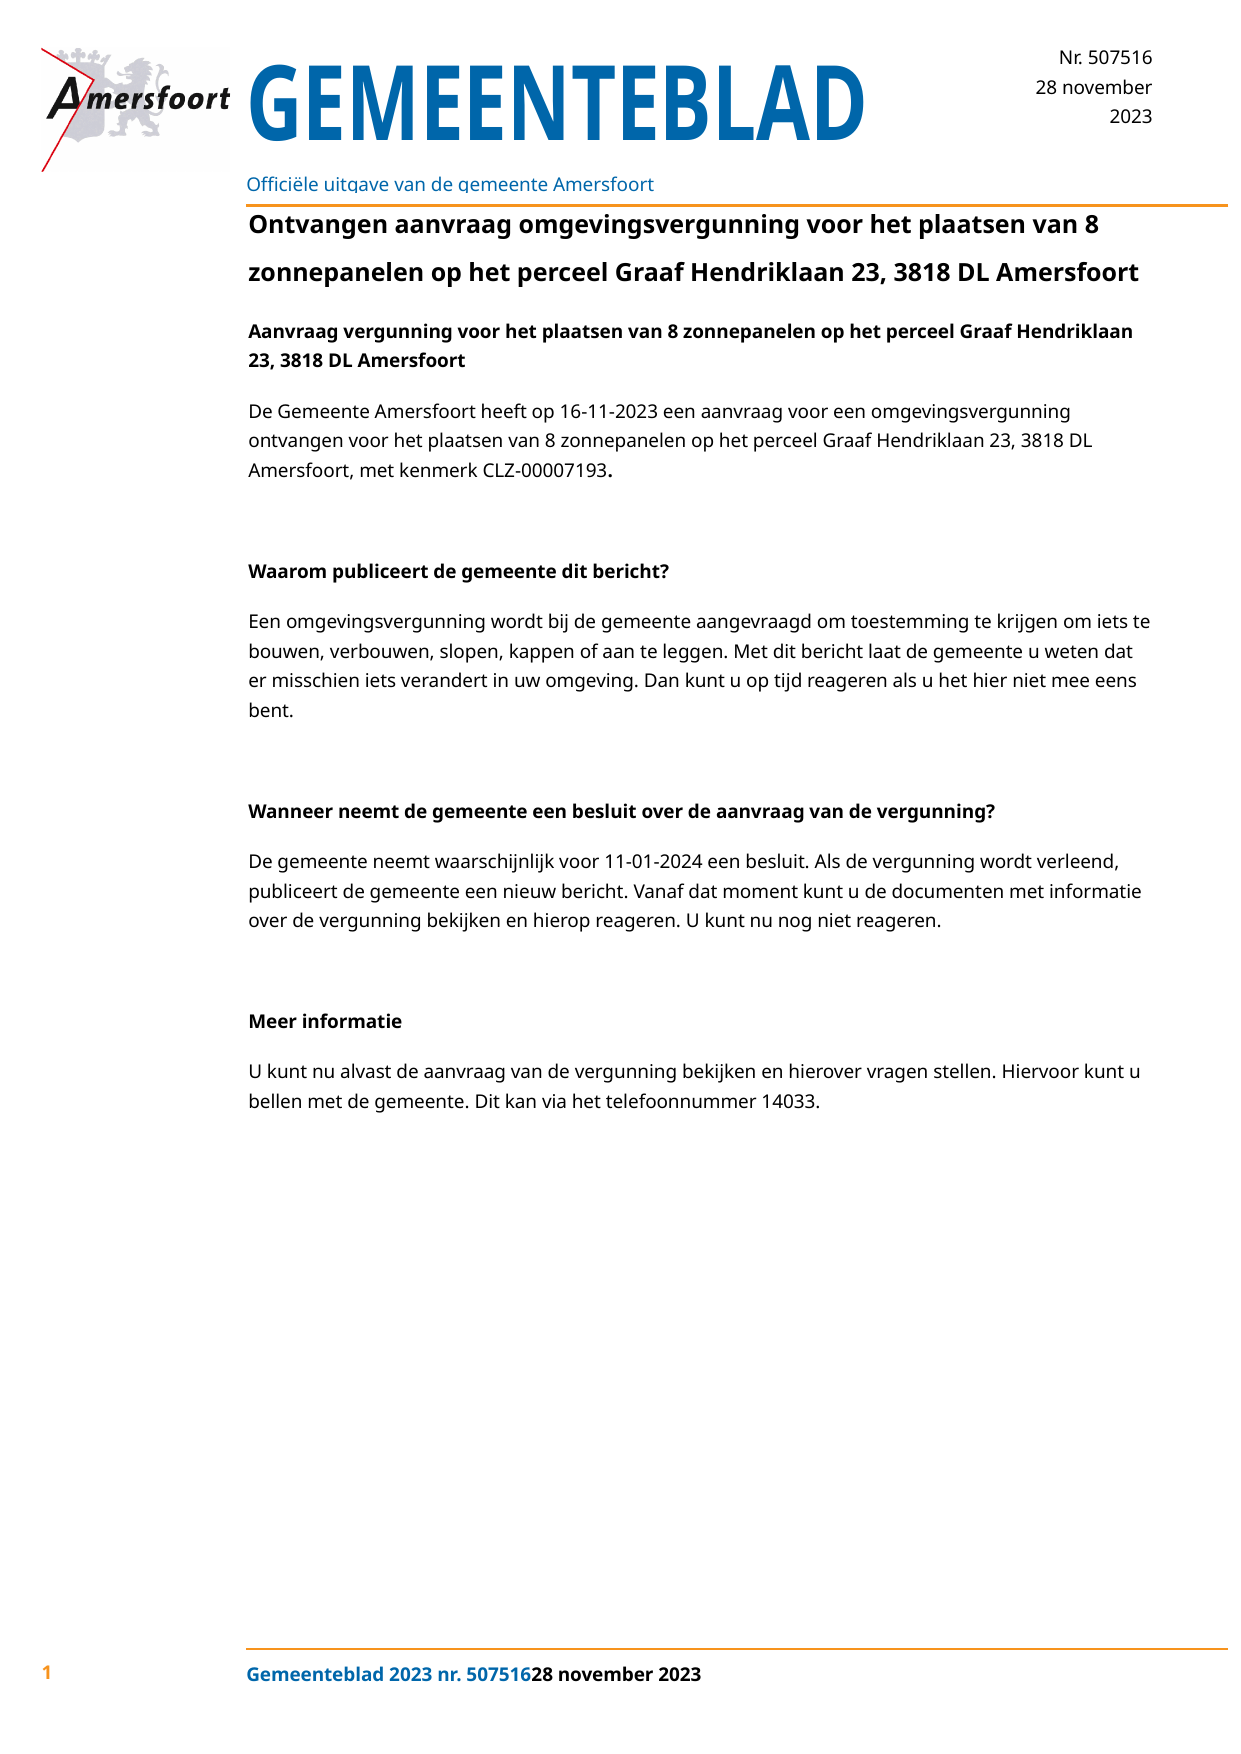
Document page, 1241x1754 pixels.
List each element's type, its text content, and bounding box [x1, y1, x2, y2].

text Aanvraag vergunning voor het plaatsen van 8 zonnepanelen op het perceel Graaf Hendriklaan 23, 3818 DL Amersfoort [248, 318, 1152, 373]
text U kunt nu alvast de aanvraag van de vergunning bekijken en hierover vragen stellen. Hiervoor kunt u bellen met de gemeente. Dit kan via het telefoonnummer 14033. [248, 1059, 1152, 1114]
text Ontvangen aanvraag omgevingsvergunning voor het plaatsen van 8 zonnepanelen op het perceel Graaf Hendriklaan 23, 3818 DL Amersfoort [248, 207, 1152, 288]
text Een omgevingsvergunning wordt bij de gemeente aangevraagd om toestemming te krijgen om iets te bouwen, verbouwen, slopen, kappen of aan te leggen. Met dit bericht laat de gemeente u weten dat er misschien iets verandert in uw omgeving. Dan kunt u op tijd reageren als u het hier niet mee eens bent. [248, 608, 1152, 723]
text De Gemeente Amersfoort heeft op 16-11-2023 een aanvraag voor een omgevingsvergunning ontvangen voor het plaatsen van 8 zonnepanelen op het perceel Graaf Hendriklaan 23, 3818 DL Amersfoort, met kenmerk CLZ-00007193. [248, 398, 1152, 483]
picture [41, 47, 231, 172]
text Meer informatie [248, 1008, 1152, 1034]
text Waarom publiceert de gemeente dit bericht? [248, 558, 1152, 584]
text De gemeente neemt waarschijnlijk voor 11-01-2024 een besluit. Als de vergunning wordt verleend, publiceert de gemeente een nieuw bericht. Vanaf dat moment kunt u de documenten met informatie over de vergunning bekijken en hierop reageren. U kunt nu nog niet reageren. [248, 848, 1152, 933]
text Wanneer neemt de gemeente een besluit over de aanvraag van de vergunning? [248, 798, 1152, 824]
